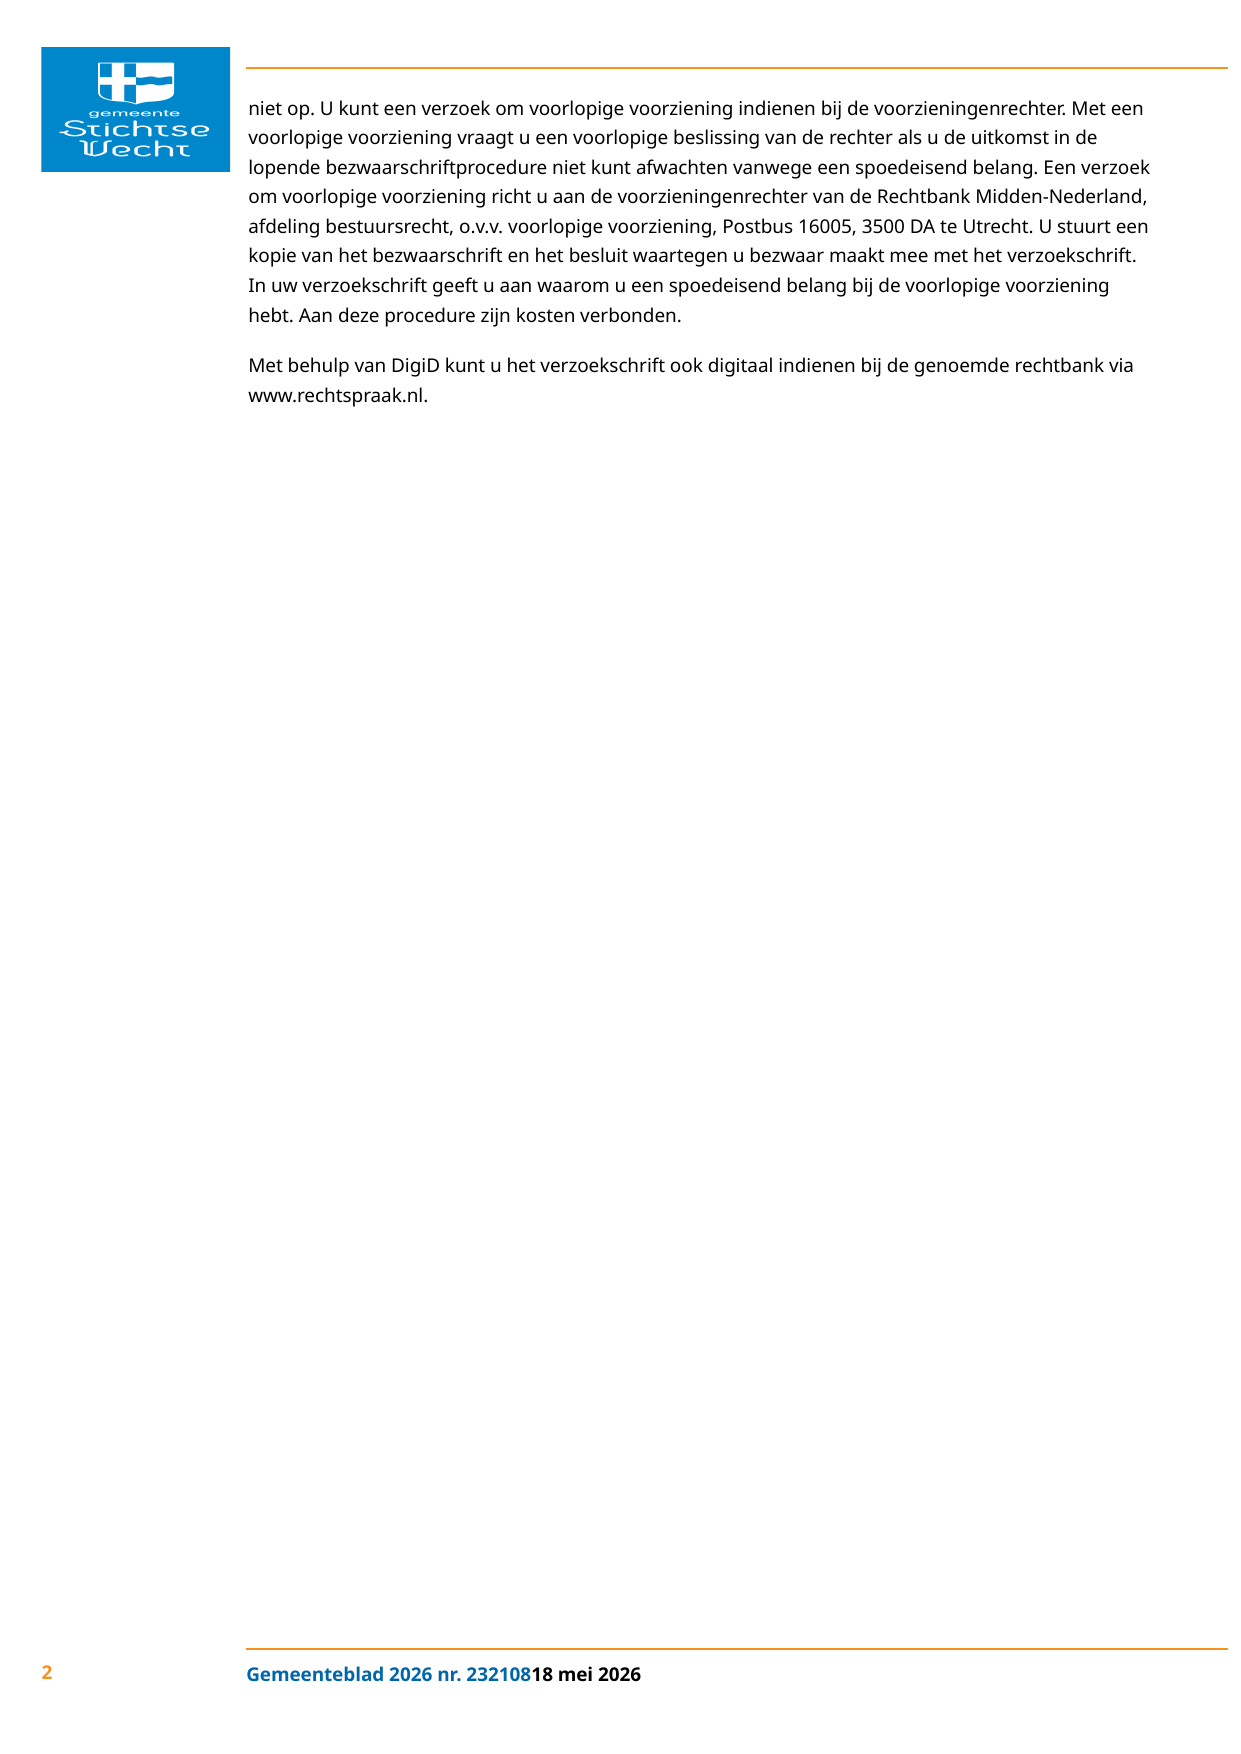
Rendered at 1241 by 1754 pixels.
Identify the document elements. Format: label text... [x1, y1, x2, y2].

text niet op. U kunt een verzoek om voorlopige voorziening indienen bij de voorzieningenrechter. Met een voorlopige voorziening vraagt u een voorlopige beslissing van de rechter als u de uitkomst in de lopende bezwaarschriftprocedure niet kunt afwachten vanwege een spoedeisend belang. Een verzoek om voorlopige voorziening richt u aan de voorzieningenrechter van de Rechtbank Midden-Nederland, afdeling bestuursrecht, o.v.v. voorlopige voorziening, Postbus 16005, 3500 DA te Utrecht. U stuurt een kopie van het bezwaarschrift en het besluit waartegen u bezwaar maakt mee met het verzoekschrift. In uw verzoekschrift geeft u aan waarom u een spoedeisend belang bij de voorlopige voorziening hebt. Aan deze procedure zijn kosten verbonden. [248, 95, 1152, 328]
text Met behulp van DigiD kunt u het verzoekschrift ook digitaal indienen bij de genoemde rechtbank via www.rechtspraak.nl. [248, 352, 1152, 408]
picture [99, 63, 135, 101]
picture [137, 63, 174, 103]
